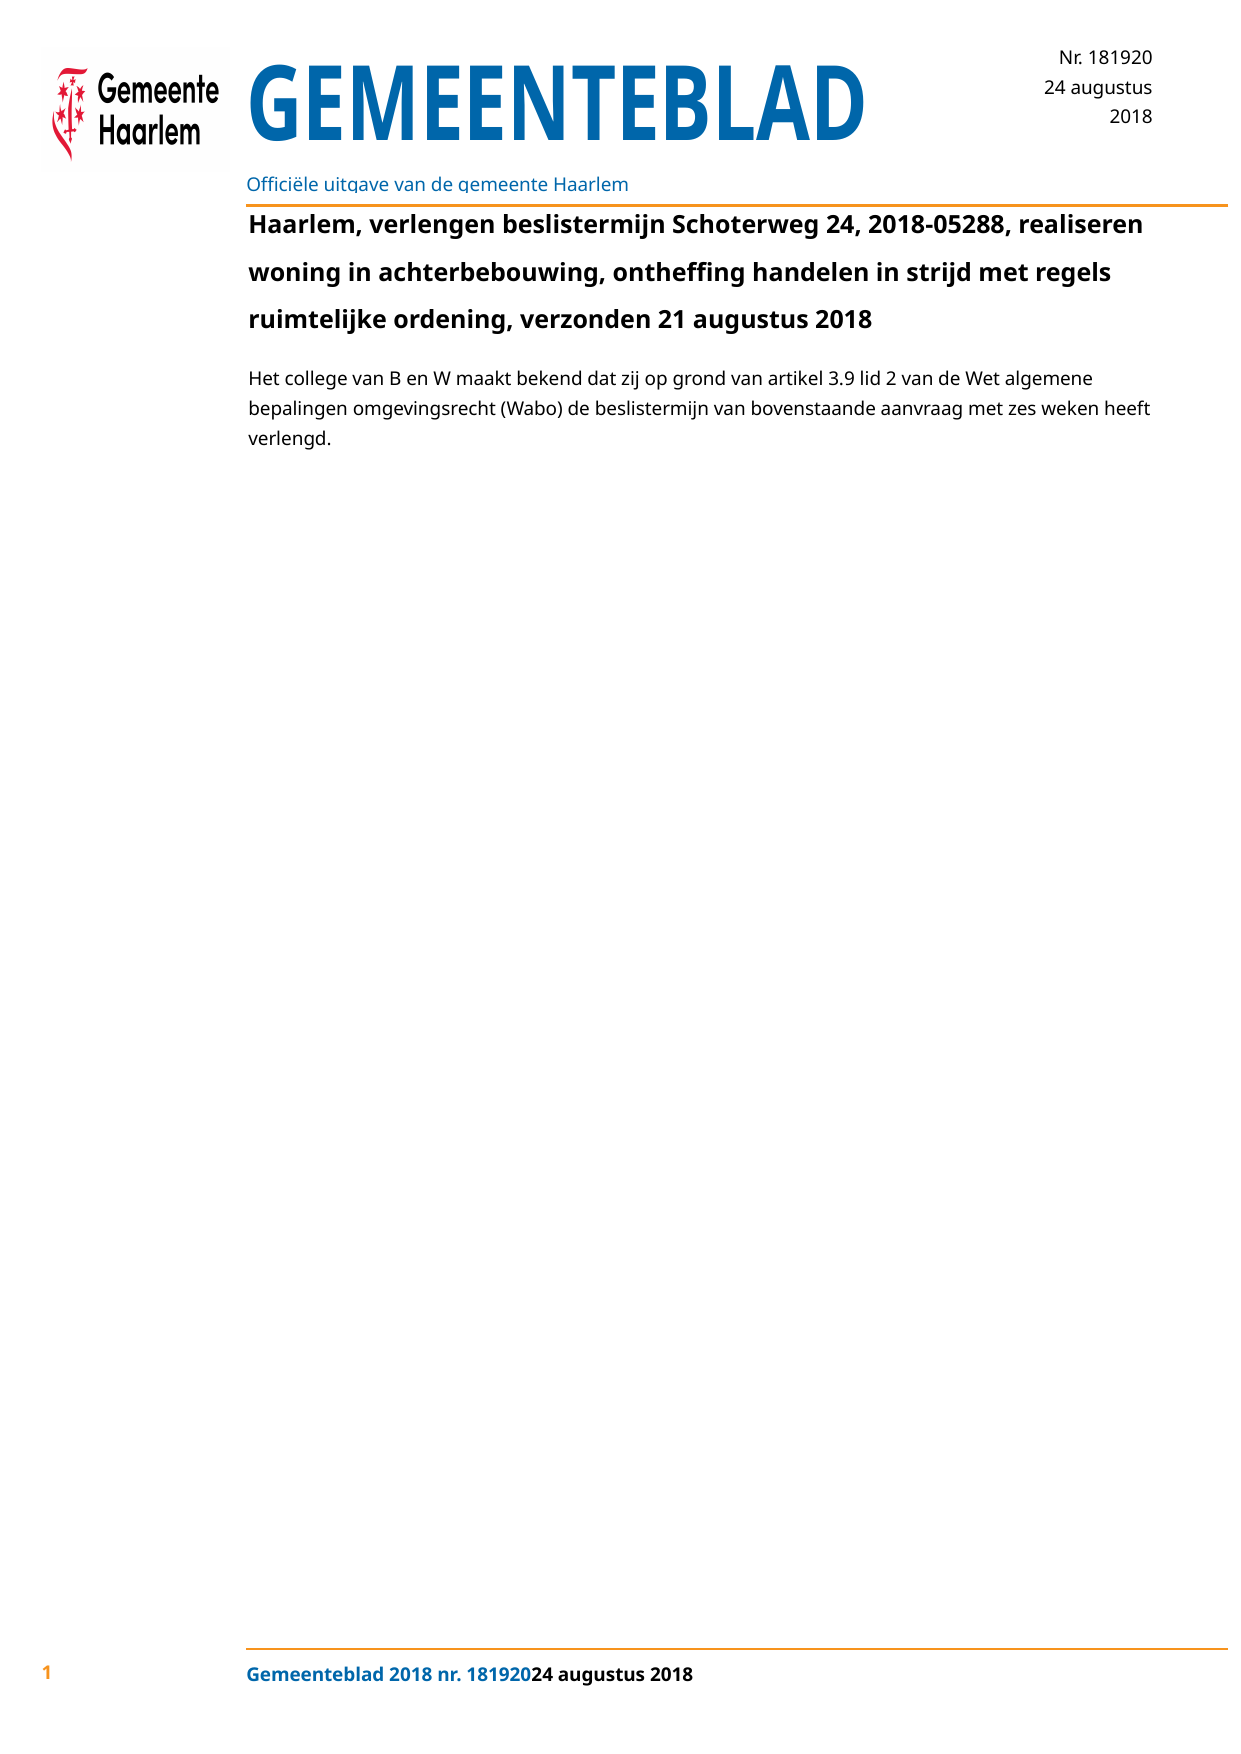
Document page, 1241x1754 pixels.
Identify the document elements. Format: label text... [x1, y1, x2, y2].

text Het college van B en W maakt bekend dat zij op grond van artikel 3.9 lid 2 van de Wet algemene bepalingen omgevingsrecht (Wabo) de beslistermijn van bovenstaande aanvraag met zes weken heeft verlengd. [248, 366, 1152, 450]
picture [41, 47, 231, 172]
text Haarlem, verlengen beslistermijn Schoterweg 24, 2018-05288, realiseren woning in achterbebouwing, ontheffing handelen in strijd met regels ruimtelijke ordening, verzonden 21 augustus 2018 [248, 207, 1152, 336]
